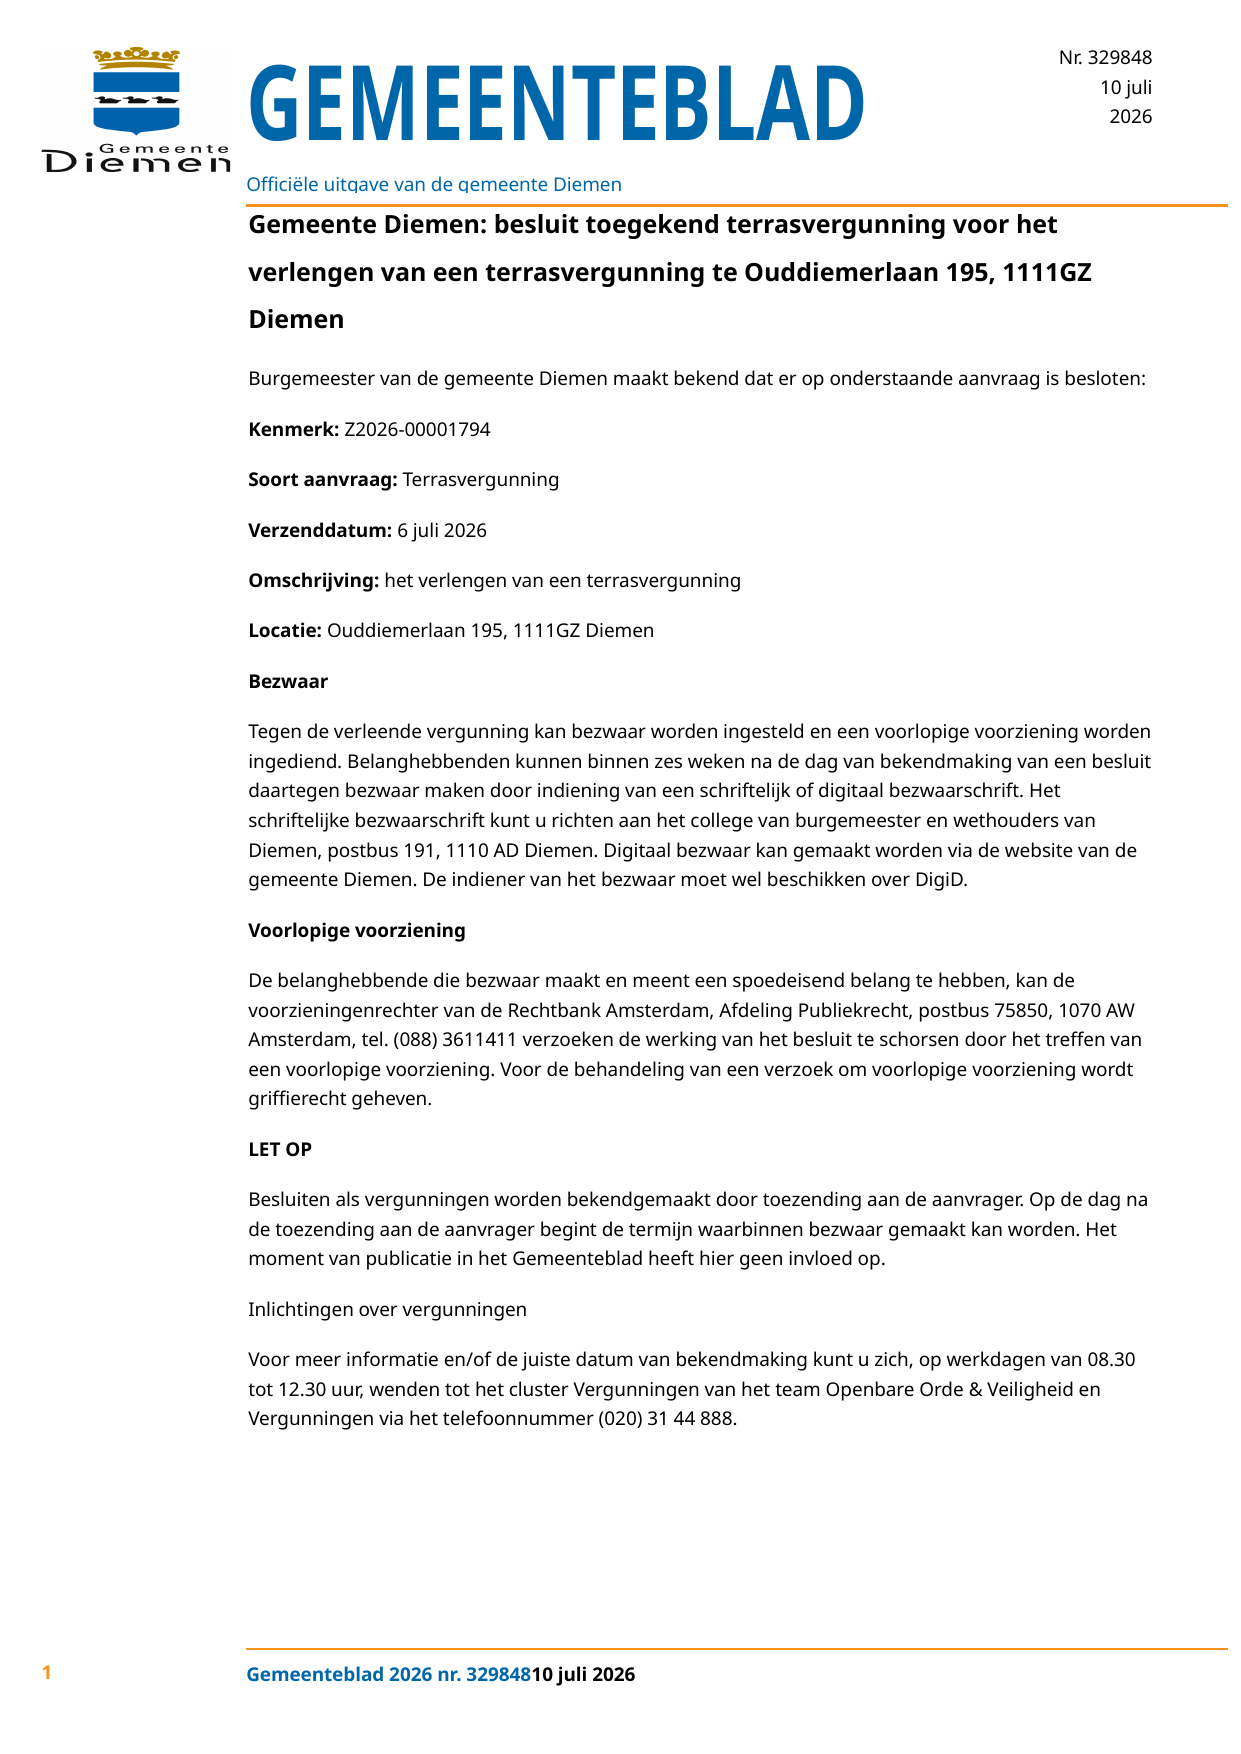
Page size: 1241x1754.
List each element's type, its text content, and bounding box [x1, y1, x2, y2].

text Locatie: Ouddiemerlaan 195, 1111GZ Diemen [248, 618, 1152, 643]
text Voor meer informatie en/of de juiste datum van bekendmaking kunt u zich, op werkdagen van 08.30 tot 12.30 uur, wenden tot het cluster Vergunningen van het team Openbare Orde & Veiligheid en Vergunningen via het telefoonnummer (020) 31 44 888. [248, 1346, 1152, 1431]
text LET OP [248, 1136, 1152, 1162]
text Besluiten als vergunningen worden bekendgemaakt door toezending aan de aanvrager. Op de dag na de toezending aan de aanvrager begint de termijn waarbinnen bezwaar gemaakt kan worden. Het moment van publicatie in het Gemeenteblad heeft hier geen invloed op. [248, 1186, 1152, 1271]
picture [41, 47, 231, 172]
text Tegen de verleende vergunning kan bezwaar worden ingesteld en een voorlopige voorziening worden ingediend. Belanghebbenden kunnen binnen zes weken na de dag van bekendmaking van een besluit daartegen bezwaar maken door indiening van een schriftelijk of digitaal bezwaarschrift. Het schriftelijke bezwaarschrift kunt u richten aan het college van burgemeester en wethouders van Diemen, postbus 191, 1110 AD Diemen. Digitaal bezwaar kan gemaakt worden via de website van de gemeente Diemen. De indiener van het bezwaar moet wel beschikken over DigiD. [248, 718, 1152, 892]
text Omschrijving: het verlengen van een terrasvergunning [248, 567, 1152, 593]
text Verzenddatum: 6 juli 2026 [248, 517, 1152, 542]
text Bezwaar [248, 668, 1152, 694]
text Burgemeester van de gemeente Diemen maakt bekend dat er op onderstaande aanvraag is besloten: [248, 366, 1152, 391]
text Voorlopige voorziening [248, 917, 1152, 942]
text Kenmerk: Z2026-00001794 [248, 416, 1152, 442]
text Soort aanvraag: Terrasvergunning [248, 466, 1152, 492]
text Gemeente Diemen: besluit toegekend terrasvergunning voor het verlengen van een terrasvergunning te Ouddiemerlaan 195, 1111GZ Diemen [248, 207, 1152, 336]
text De belanghebbende die bezwaar maakt en meent een spoedeisend belang te hebben, kan de voorzieningenrechter van de Rechtbank Amsterdam, Afdeling Publiekrecht, postbus 75850, 1070 AW Amsterdam, tel. (088) 3611411 verzoeken de werking van het besluit te schorsen door het treffen van een voorlopige voorziening. Voor de behandeling van een verzoek om voorlopige voorziening wordt griffierecht geheven. [248, 967, 1152, 1111]
text Inlichtingen over vergunningen [248, 1296, 1152, 1322]
